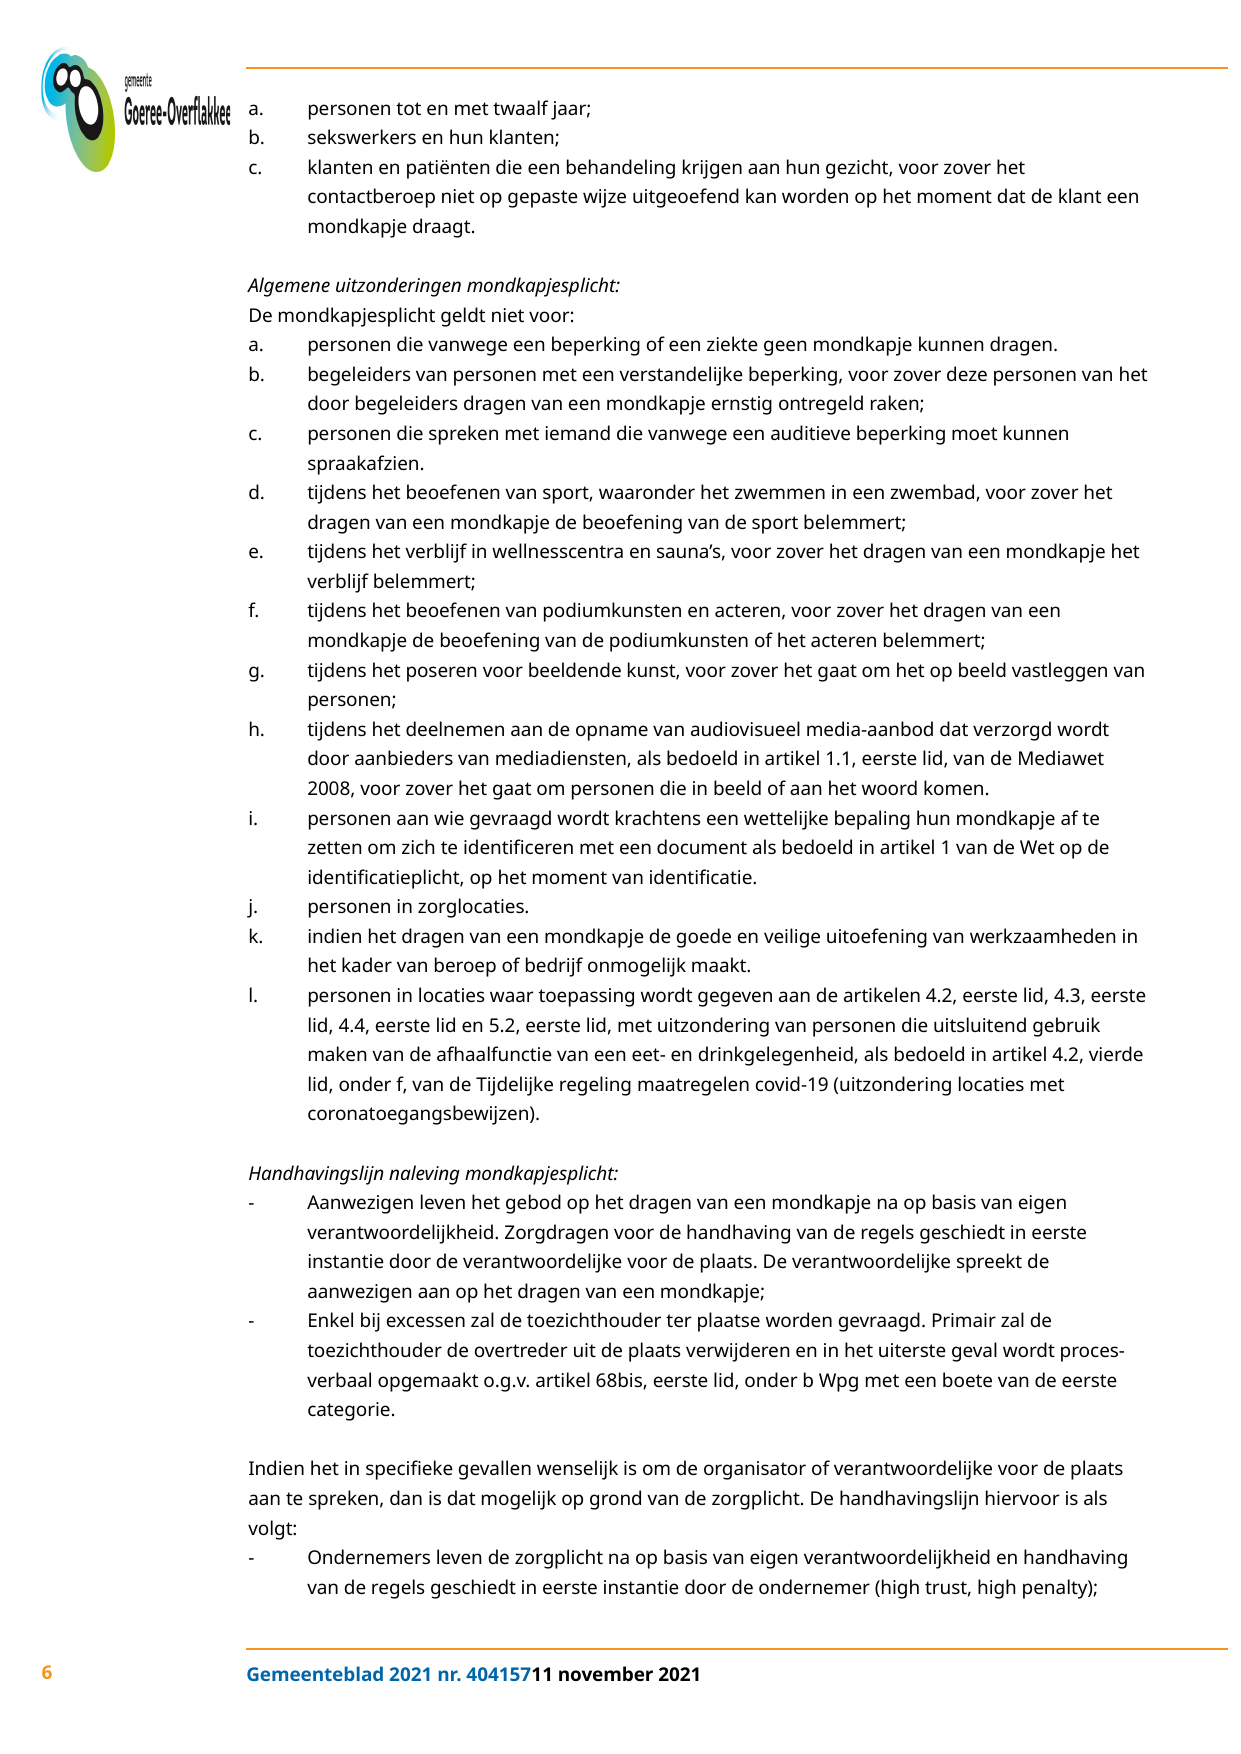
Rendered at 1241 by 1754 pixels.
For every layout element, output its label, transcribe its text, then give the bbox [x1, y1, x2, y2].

list personen in locaties waar toepassing wordt gegeven aan de artikelen 4.2, eerste lid, 4.3, eerste lid, 4.4, eerste lid en 5.2, eerste lid, met uitzondering van personen die uitsluitend gebruik maken van de afhaalfunctie van een eet- en drinkgelegenheid, als bedoeld in artikel 4.2, vierde lid, onder f, van de Tijdelijke regeling maatregelen covid-19 (uitzondering locaties met coronatoegangsbewijzen). [248, 982, 1152, 1126]
list tijdens het deelnemen aan de opname van audiovisueel media-aanbod dat verzorgd wordt door aanbieders van mediadiensten, als bedoeld in artikel 1.1, eerste lid, van de Mediawet 2008, voor zover het gaat om personen die in beeld of aan het woord komen. [248, 716, 1152, 801]
list tijdens het poseren voor beeldende kunst, voor zover het gaat om het op beeld vastleggen van personen; [248, 657, 1152, 712]
list personen aan wie gevraagd wordt krachtens een wettelijke bepaling hun mondkapje af te zetten om zich te identificeren met een document als bedoeld in artikel 1 van de Wet op de identificatieplicht, op het moment van identificatie. [248, 805, 1152, 890]
list tijdens het beoefenen van sport, waaronder het zwemmen in een zwembad, voor zover het dragen van een mondkapje de beoefening van de sport belemmert; [248, 479, 1152, 535]
text De mondkapjesplicht geldt niet voor: [248, 302, 1152, 328]
list personen tot en met twaalf jaar; [248, 95, 1152, 121]
picture [41, 47, 231, 172]
list klanten en patiënten die een behandeling krijgen aan hun gezicht, voor zover het contactberoep niet op gepaste wijze uitgeoefend kan worden op het moment dat de klant een mondkapje draagt. [248, 154, 1152, 239]
list begeleiders van personen met een verstandelijke beperking, voor zover deze personen van het door begeleiders dragen van een mondkapje ernstig ontregeld raken; [248, 361, 1152, 416]
text Handhavingslijn naleving mondkapjesplicht: [248, 1160, 1152, 1186]
list personen die spreken met iemand die vanwege een auditieve beperking moet kunnen spraakafzien. [248, 420, 1152, 476]
list personen in zorglocaties. [248, 893, 1152, 919]
list tijdens het verblijf in wellnesscentra en sauna’s, voor zover het dragen van een mondkapje het verblijf belemmert; [248, 538, 1152, 594]
text Algemene uitzonderingen mondkapjesplicht: [248, 272, 1152, 298]
list Ondernemers leven de zorgplicht na op basis van eigen verantwoordelijkheid en handhaving van de regels geschiedt in eerste instantie door de ondernemer (high trust, high penalty); [248, 1544, 1152, 1600]
list Aanwezigen leven het gebod op het dragen van een mondkapje na op basis van eigen verantwoordelijkheid. Zorgdragen voor de handhaving van de regels geschiedt in eerste instantie door de verantwoordelijke voor de plaats. De verantwoordelijke spreekt de aanwezigen aan op het dragen van een mondkapje; [248, 1189, 1152, 1304]
list tijdens het beoefenen van podiumkunsten en acteren, voor zover het dragen van een mondkapje de beoefening van de podiumkunsten of het acteren belemmert; [248, 598, 1152, 653]
list sekswerkers en hun klanten; [248, 124, 1152, 150]
list indien het dragen van een mondkapje de goede en veilige uitoefening van werkzaamheden in het kader van beroep of bedrijf onmogelijk maakt. [248, 923, 1152, 978]
text Indien het in specifieke gevallen wenselijk is om de organisator of verantwoordelijke voor de plaats aan te spreken, dan is dat mogelijk op grond van de zorgplicht. De handhavingslijn hiervoor is als volgt: [248, 1456, 1152, 1541]
list Enkel bij excessen zal de toezichthouder ter plaatse worden gevraagd. Primair zal de toezichthouder de overtreder uit de plaats verwijderen en in het uiterste geval wordt proces-verbaal opgemaakt o.g.v. artikel 68bis, eerste lid, onder b Wpg met een boete van de eerste categorie. [248, 1308, 1152, 1422]
list personen die vanwege een beperking of een ziekte geen mondkapje kunnen dragen. [248, 331, 1152, 357]
